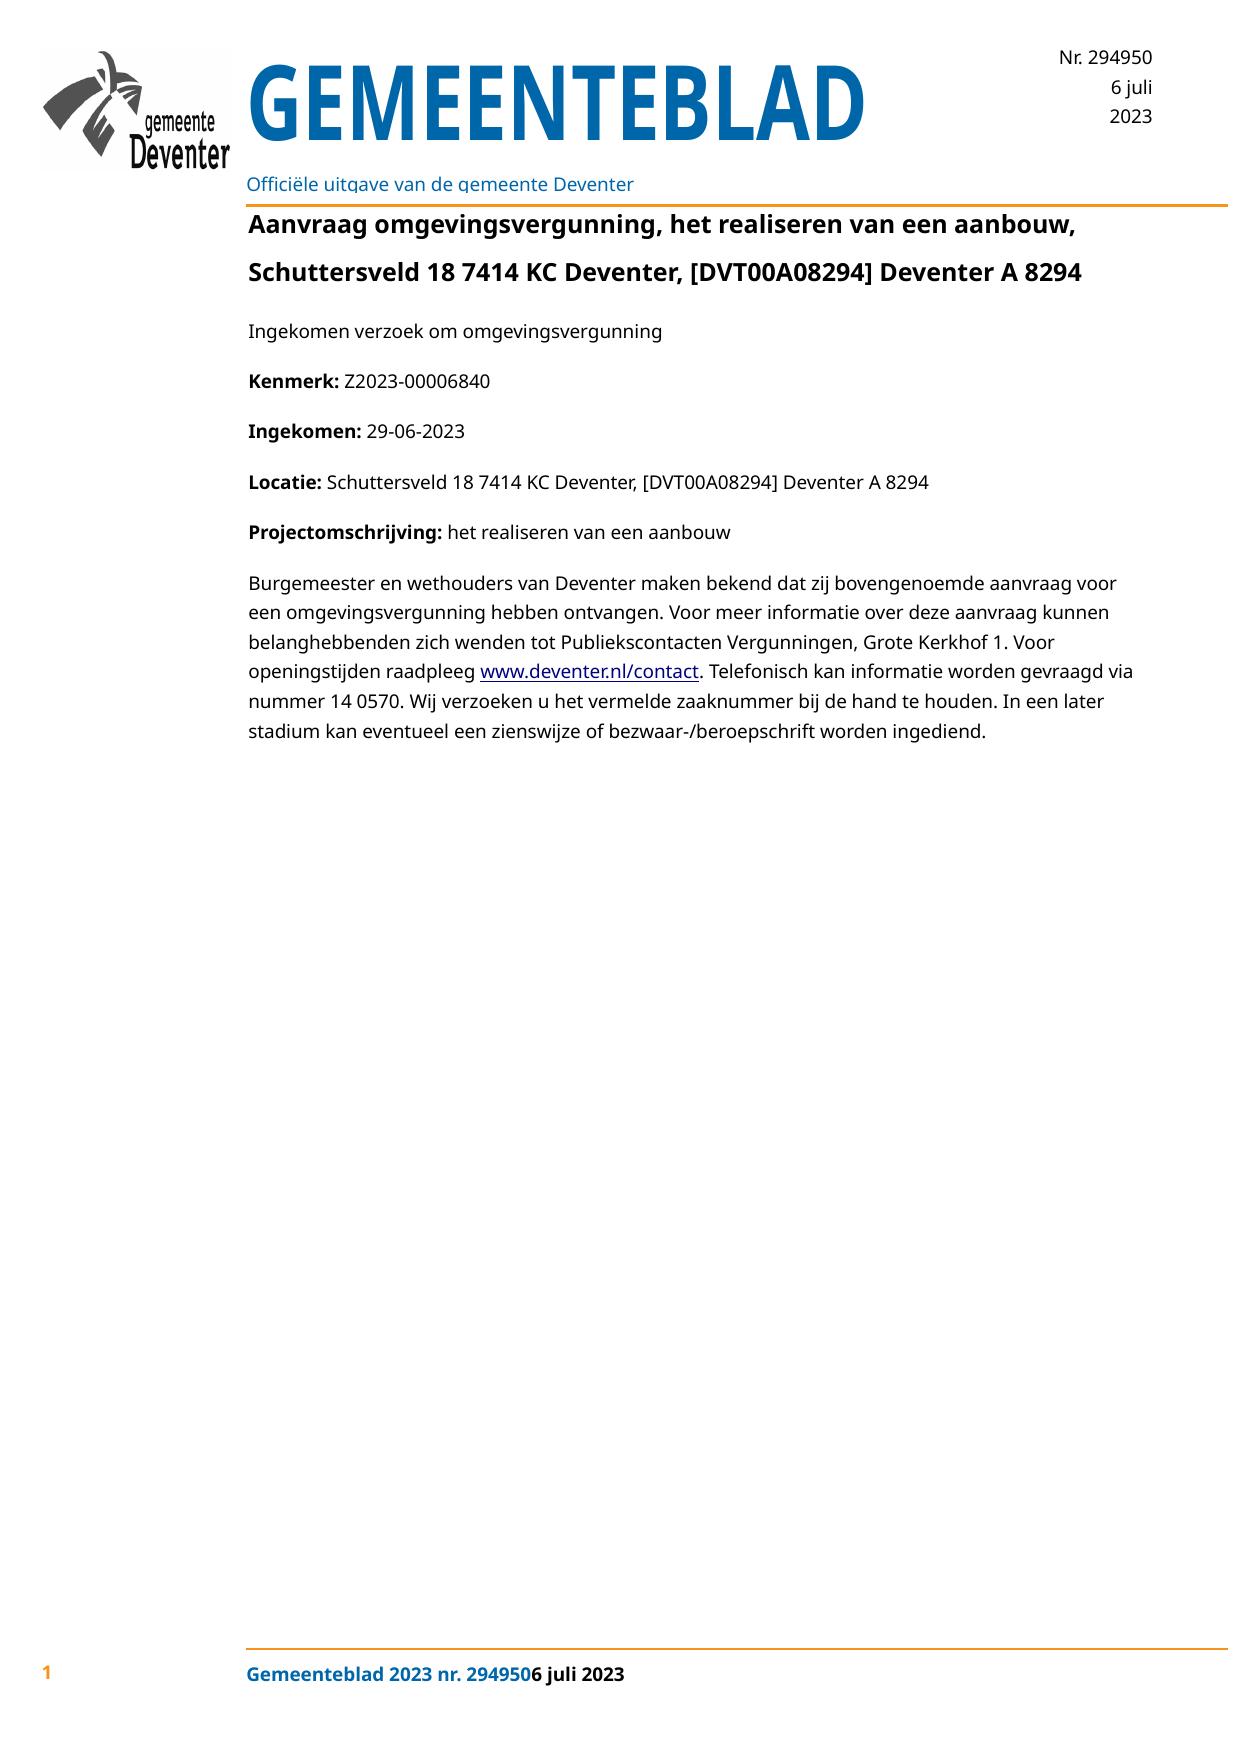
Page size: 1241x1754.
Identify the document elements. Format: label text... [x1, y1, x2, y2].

text Locatie: Schuttersveld 18 7414 KC Deventer, [DVT00A08294] Deventer A 8294 [248, 469, 1152, 495]
picture [41, 47, 231, 172]
text Ingekomen: 29-06-2023 [248, 419, 1152, 444]
text Aanvraag omgevingsvergunning, het realiseren van een aanbouw, Schuttersveld 18 7414 KC Deventer, [DVT00A08294] Deventer A 8294 [248, 207, 1152, 288]
text Ingekomen verzoek om omgevingsvergunning [248, 318, 1152, 344]
text Projectomschrijving: het realiseren van een aanbouw [248, 519, 1152, 545]
text Burgemeester en wethouders van Deventer maken bekend dat zij bovengenoemde aanvraag voor een omgevingsvergunning hebben ontvangen. Voor meer informatie over deze aanvraag kunnen belanghebbenden zich wenden tot Publiekscontacten Vergunningen, Grote Kerkhof 1. Voor openingstijden raadpleeg www.deventer.nl/contact. Telefonisch kan informatie worden gevraagd via nummer 14 0570. Wij verzoeken u het vermelde zaaknummer bij de hand te houden. In een later stadium kan eventueel een zienswijze of bezwaar-/beroepschrift worden ingediend. [248, 570, 1152, 744]
text Kenmerk: Z2023-00006840 [248, 368, 1152, 394]
